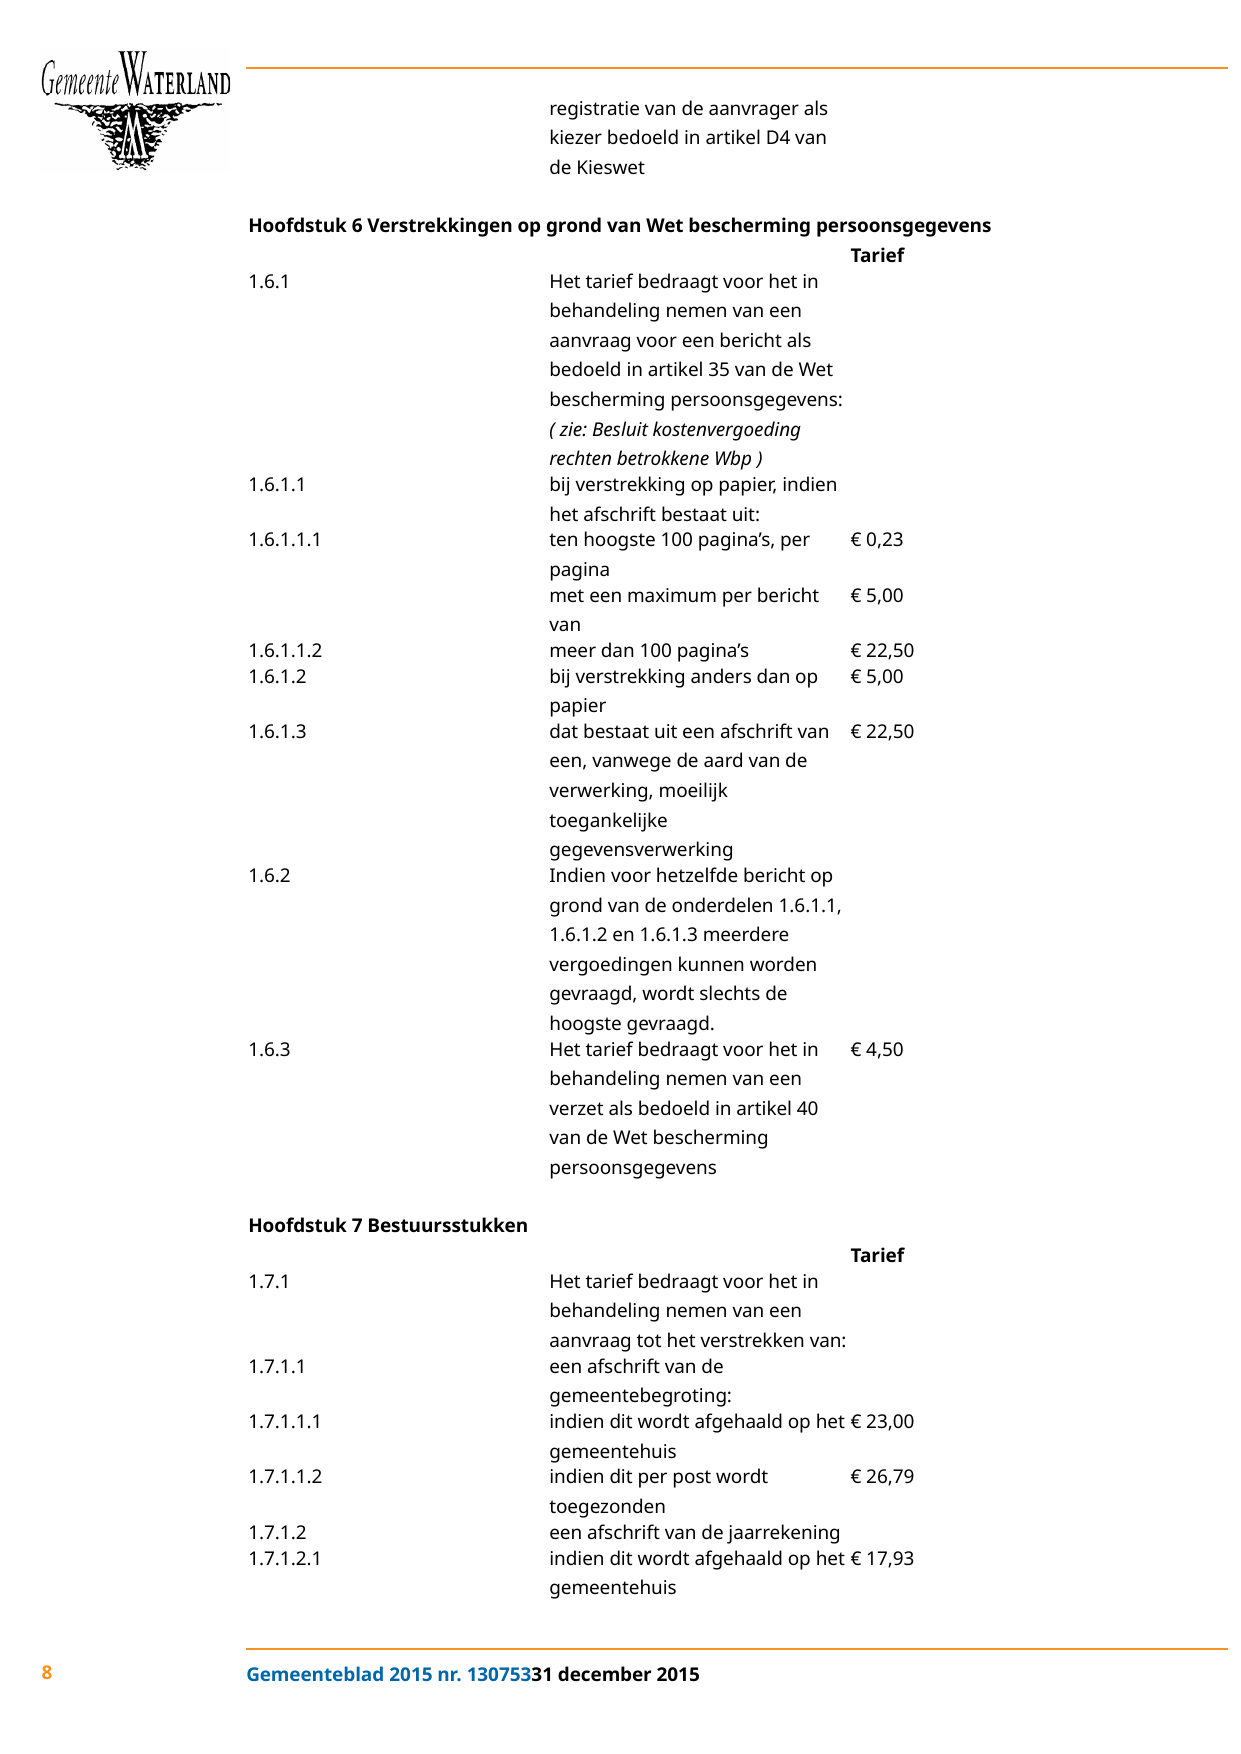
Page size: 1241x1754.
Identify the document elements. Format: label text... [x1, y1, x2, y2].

table_header [248, 242, 549, 268]
table_cell 1.6.1 [248, 268, 549, 471]
table_cell [850, 862, 1152, 1036]
table_cell 1.6.1.1 [248, 471, 549, 526]
table_cell met een maximum per bericht van [549, 582, 850, 637]
table_header [549, 1243, 850, 1268]
table_cell Indien voor hetzelfde bericht op grond van de onderdelen 1.6.1.1, 1.6.1.2 en 1.6.1.3 meerdere vergoedingen kunnen worden gevraagd, wordt slechts de hoogste gevraagd. [549, 862, 850, 1036]
table_cell [248, 582, 549, 637]
table_cell € 0,23 [850, 526, 1152, 582]
table_cell [850, 1268, 1152, 1353]
table_cell Het tarief bedraagt voor het in behandeling nemen van een verzet als bedoeld in artikel 40 van de Wet bescherming persoonsgegevens [549, 1036, 850, 1180]
table_header [549, 242, 850, 268]
table_cell 1.6.2 [248, 862, 549, 1036]
table_cell [850, 1519, 1152, 1545]
table_cell [248, 95, 549, 180]
table_cell 1.7.1.1.1 [248, 1408, 549, 1464]
table_cell Het tarief bedraagt voor het in behandeling nemen van een aanvraag tot het verstrekken van: [549, 1268, 850, 1353]
table_cell bij verstrekking op papier, indien het afschrift bestaat uit: [549, 471, 850, 526]
table_cell indien dit wordt afgehaald op het gemeentehuis [549, 1408, 850, 1464]
table_cell [850, 471, 1152, 526]
table_cell € 23,00 [850, 1408, 1152, 1464]
table_cell 1.6.1.1.2 [248, 637, 549, 663]
table_cell 1.6.3 [248, 1036, 549, 1180]
table_cell indien dit wordt afgehaald op het gemeentehuis [549, 1545, 850, 1600]
table_cell 1.6.1.3 [248, 718, 549, 862]
table_cell 1.7.1 [248, 1268, 549, 1353]
table_cell ten hoogste 100 pagina’s, per pagina [549, 526, 850, 582]
table_cell 1.6.1.2 [248, 663, 549, 718]
text Hoofdstuk 6 Verstrekkingen op grond van Wet bescherming persoonsgegevens [248, 212, 1152, 238]
table_cell dat bestaat uit een afschrift van een, vanwege de aard van de verwerking, moeilijk toegankelijke gegevensverwerking [549, 718, 850, 862]
table_cell € 22,50 [850, 637, 1152, 663]
table_cell € 17,93 [850, 1545, 1152, 1600]
table_header Tarief [850, 1243, 1152, 1268]
table_cell € 22,50 [850, 718, 1152, 862]
table_cell 1.7.1.2 [248, 1519, 549, 1545]
table_cell [850, 95, 1152, 180]
table_cell 1.7.1.1.2 [248, 1464, 549, 1519]
table_header [248, 1243, 549, 1268]
table_cell € 26,79 [850, 1464, 1152, 1519]
table_cell € 4,50 [850, 1036, 1152, 1180]
table_cell € 5,00 [850, 582, 1152, 637]
table_cell bij verstrekking anders dan op papier [549, 663, 850, 718]
table_cell 1.7.1.2.1 [248, 1545, 549, 1600]
picture [41, 47, 231, 172]
table_cell € 5,00 [850, 663, 1152, 718]
table_cell registratie van de aanvrager als kiezer bedoeld in artikel D4 van de Kieswet [549, 95, 850, 180]
table_cell indien dit per post wordt toegezonden [549, 1464, 850, 1519]
table_cell [850, 1353, 1152, 1408]
table_cell een afschrift van de gemeentebegroting: [549, 1353, 850, 1408]
table_cell een afschrift van de jaarrekening [549, 1519, 850, 1545]
table_cell [850, 268, 1152, 471]
table_cell 1.7.1.1 [248, 1353, 549, 1408]
text Hoofdstuk 7 Bestuursstukken [248, 1213, 1152, 1238]
table_cell 1.6.1.1.1 [248, 526, 549, 582]
table_header Tarief [850, 242, 1152, 268]
table_cell meer dan 100 pagina’s [549, 637, 850, 663]
table_cell Het tarief bedraagt voor het in behandeling nemen van een aanvraag voor een bericht als bedoeld in artikel 35 van de Wet bescherming persoonsgegevens: ( zie: Besluit kostenvergoeding rechten betrokkene Wbp ) [549, 268, 850, 471]
